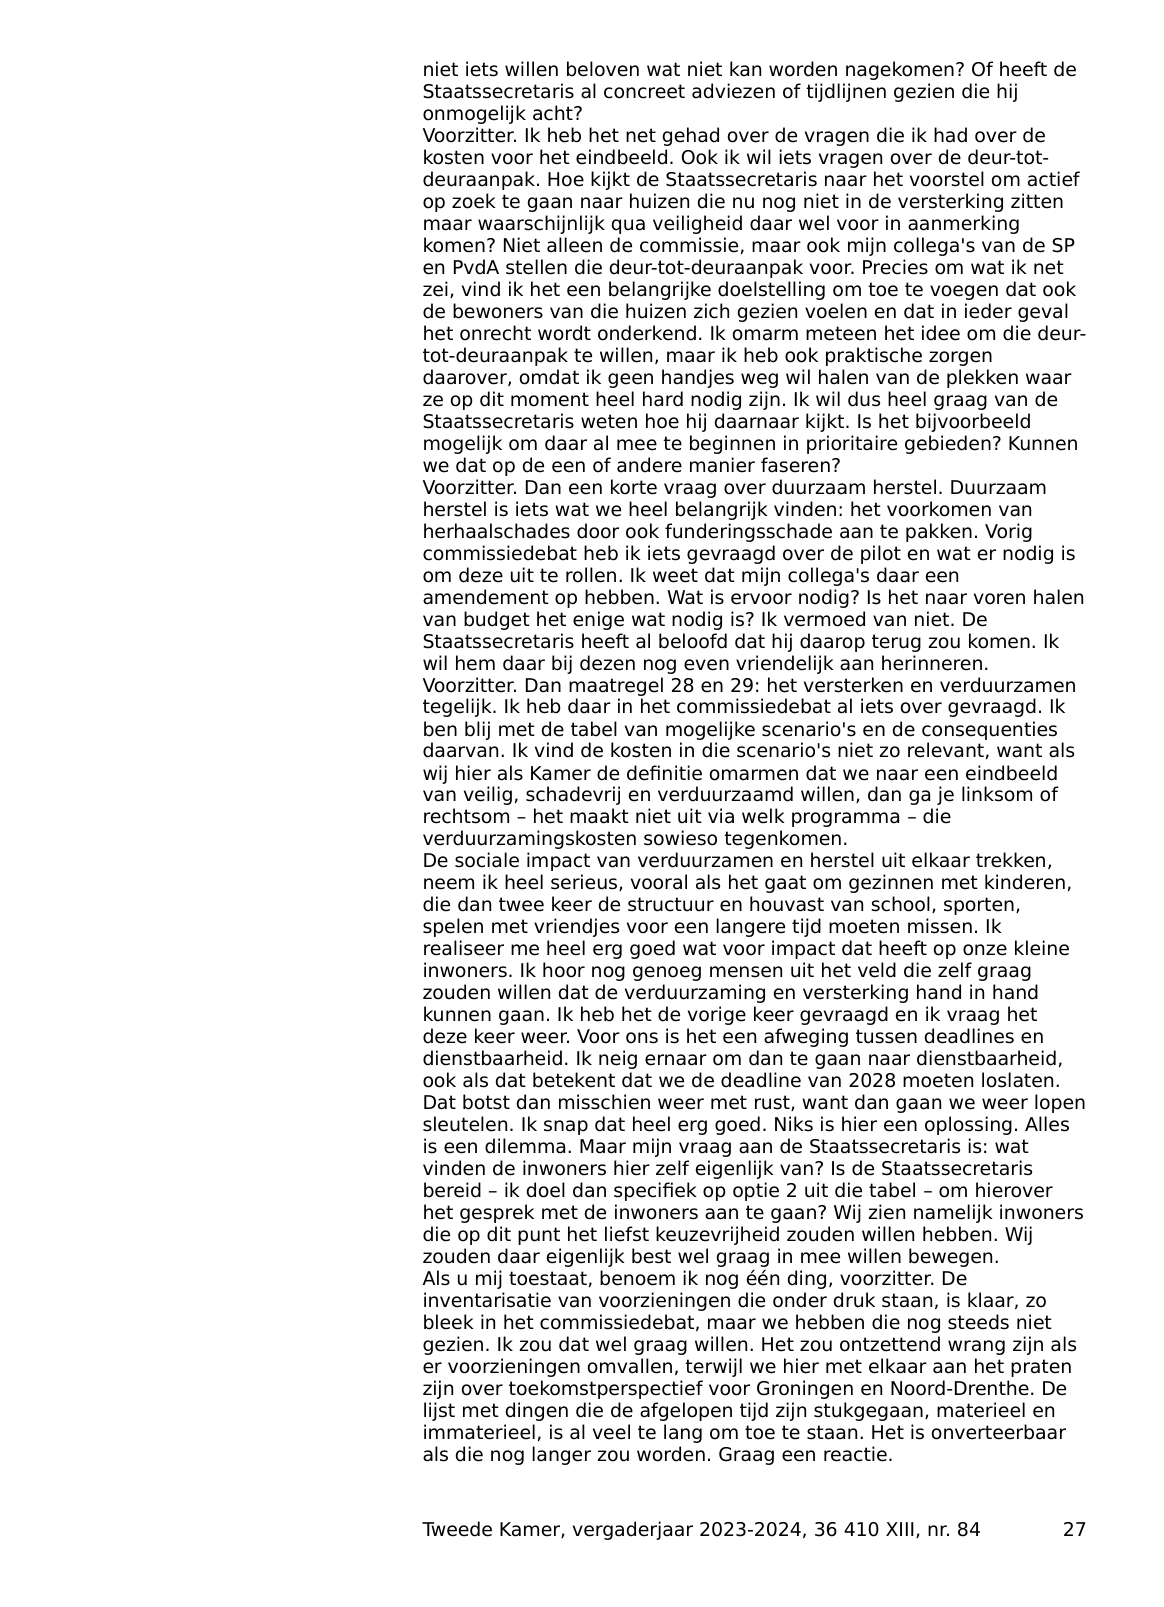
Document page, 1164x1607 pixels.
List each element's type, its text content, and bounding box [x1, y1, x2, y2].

text De sociale impact van verduurzamen en herstel uit elkaar trekken, neem ik heel serieus, vooral als het gaat om gezinnen met kinderen, die dan twee keer de structuur en houvast van school, sporten, spelen met vriendjes voor een langere tijd moeten missen. Ik realiseer me heel erg goed wat voor impact dat heeft op onze kleine inwoners. Ik hoor nog genoeg mensen uit het veld die zelf graag zouden willen dat de verduurzaming en versterking hand in hand kunnen gaan. Ik heb het de vorige keer gevraagd en ik vraag het deze keer weer. Voor ons is het een afweging tussen deadlines en dienstbaarheid. Ik neig ernaar om dan te gaan naar dienstbaarheid, ook als dat betekent dat we de deadline van 2028 moeten loslaten. Dat botst dan misschien weer met rust, want dan gaan we weer lopen sleutelen. Ik snap dat heel erg goed. Niks is hier een oplossing. Alles is een dilemma. Maar mijn vraag aan de Staatssecretaris is: wat vinden de inwoners hier zelf eigenlijk van? Is de Staatssecretaris bereid – ik doel dan specifiek op optie 2 uit die tabel – om hierover het gesprek met de inwoners aan te gaan? Wij zien namelijk inwoners die op dit punt het liefst keuzevrijheid zouden willen hebben. Wij zouden daar eigenlijk best wel graag in mee willen bewegen. [422, 850, 1087, 1268]
text niet iets willen beloven wat niet kan worden nagekomen? Of heeft de Staatssecretaris al concreet adviezen of tijdlijnen gezien die hij onmogelijk acht? [422, 59, 1087, 125]
text Voorzitter. Ik heb het net gehad over de vragen die ik had over de kosten voor het eindbeeld. Ook ik wil iets vragen over de deur-tot-deuraanpak. Hoe kijkt de Staatssecretaris naar het voorstel om actief op zoek te gaan naar huizen die nu nog niet in de versterking zitten maar waarschijnlijk qua veiligheid daar wel voor in aanmerking komen? Niet alleen de commissie, maar ook mijn collega's van de SP en PvdA stellen die deur-tot-deuraanpak voor. Precies om wat ik net zei, vind ik het een belangrijke doelstelling om toe te voegen dat ook de bewoners van die huizen zich gezien voelen en dat in ieder geval het onrecht wordt onderkend. Ik omarm meteen het idee om die deur-tot-deuraanpak te willen, maar ik heb ook praktische zorgen daarover, omdat ik geen handjes weg wil halen van de plekken waar ze op dit moment heel hard nodig zijn. Ik wil dus heel graag van de Staatssecretaris weten hoe hij daarnaar kijkt. Is het bijvoorbeeld mogelijk om daar al mee te beginnen in prioritaire gebieden? Kunnen we dat op de een of andere manier faseren? [422, 125, 1087, 477]
text Voorzitter. Dan een korte vraag over duurzaam herstel. Duurzaam herstel is iets wat we heel belangrijk vinden: het voorkomen van herhaalschades door ook funderingsschade aan te pakken. Vorig commissiedebat heb ik iets gevraagd over de pilot en wat er nodig is om deze uit te rollen. Ik weet dat mijn collega's daar een amendement op hebben. Wat is ervoor nodig? Is het naar voren halen van budget het enige wat nodig is? Ik vermoed van niet. De Staatssecretaris heeft al beloofd dat hij daarop terug zou komen. Ik wil hem daar bij dezen nog even vriendelijk aan herinneren. [422, 477, 1087, 674]
text Voorzitter. Dan maatregel 28 en 29: het versterken en verduurzamen tegelijk. Ik heb daar in het commissiedebat al iets over gevraagd. Ik ben blij met de tabel van mogelijke scenario's en de consequenties daarvan. Ik vind de kosten in die scenario's niet zo relevant, want als wij hier als Kamer de definitie omarmen dat we naar een eindbeeld van veilig, schadevrij en verduurzaamd willen, dan ga je linksom of rechtsom – het maakt niet uit via welk programma – die verduurzamingskosten sowieso tegenkomen. [422, 674, 1087, 850]
text Als u mij toestaat, benoem ik nog één ding, voorzitter. De inventarisatie van voorzieningen die onder druk staan, is klaar, zo bleek in het commissiedebat, maar we hebben die nog steeds niet gezien. Ik zou dat wel graag willen. Het zou ontzettend wrang zijn als er voorzieningen omvallen, terwijl we hier met elkaar aan het praten zijn over toekomstperspectief voor Groningen en Noord-Drenthe. De lijst met dingen die de afgelopen tijd zijn stukgegaan, materieel en immaterieel, is al veel te lang om toe te staan. Het is onverteerbaar als die nog langer zou worden. Graag een reactie. [422, 1268, 1087, 1466]
